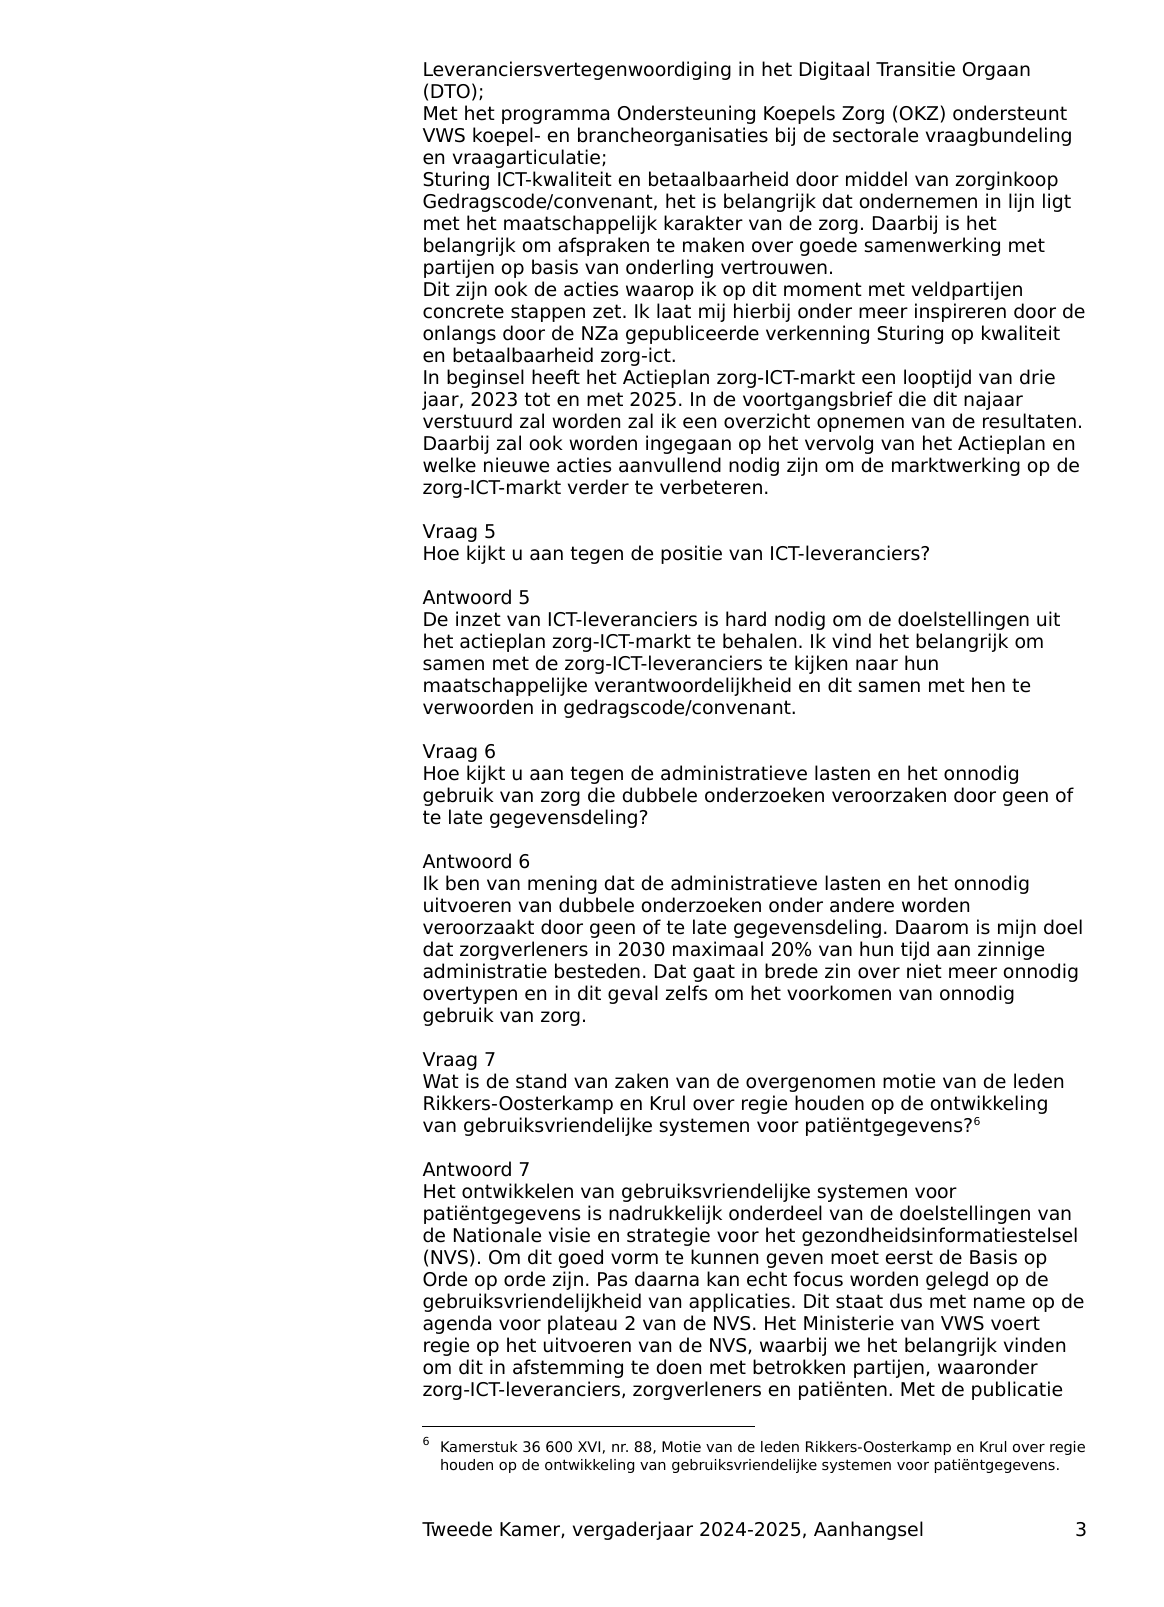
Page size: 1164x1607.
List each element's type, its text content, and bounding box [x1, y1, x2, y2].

text Met het programma Ondersteuning Koepels Zorg (OKZ) ondersteunt VWS koepel- en brancheorganisaties bij de sectorale vraagbundeling en vraagarticulatie; [422, 103, 1087, 169]
text Wat is de stand van zaken van de overgenomen motie van de leden Rikkers-Oosterkamp en Krul over regie houden op de ontwikkeling van gebruiksvriendelijke systemen voor patiëntgegevens? [422, 1071, 1087, 1137]
text In beginsel heeft het Actieplan zorg-ICT-markt een looptijd van drie jaar, 2023 tot en met 2025. In de voortgangsbrief die dit najaar verstuurd zal worden zal ik een overzicht opnemen van de resultaten. Daarbij zal ook worden ingegaan op het vervolg van het Actieplan en welke nieuwe acties aanvullend nodig zijn om de marktwerking op de zorg-ICT-markt verder te verbeteren. [422, 367, 1087, 499]
text Dit zijn ook de acties waarop ik op dit moment met veldpartijen concrete stappen zet. Ik laat mij hierbij onder meer inspireren door de onlangs door de NZa gepubliceerde verkenning Sturing op kwaliteit en betaalbaarheid zorg-ict. [422, 279, 1087, 367]
text Antwoord 5 [422, 587, 1087, 609]
text Hoe kijkt u aan tegen de positie van ICT-leveranciers? [422, 543, 1087, 565]
text Vraag 6 [422, 741, 1087, 763]
text De inzet van ICT-leveranciers is hard nodig om de doelstellingen uit het actieplan zorg-ICT-markt te behalen. Ik vind het belangrijk om samen met de zorg-ICT-leveranciers te kijken naar hun maatschappelijke verantwoordelijkheid en dit samen met hen te verwoorden in gedragscode/convenant. [422, 609, 1087, 719]
text Antwoord 7 [422, 1159, 1087, 1181]
text Antwoord 6 [422, 851, 1087, 873]
text Het ontwikkelen van gebruiksvriendelijke systemen voor patiëntgegevens is nadrukkelijk onderdeel van de doelstellingen van de Nationale visie en strategie voor het gezondheidsinformatiestelsel (NVS). Om dit goed vorm te kunnen geven moet eerst de Basis op Orde op orde zijn. Pas daarna kan echt focus worden gelegd op de gebruiksvriendelijkheid van applicaties. Dit staat dus met name op de agenda voor plateau 2 van de NVS. Het Ministerie van VWS voert regie op het uitvoeren van de NVS, waarbij we het belangrijk vinden om dit in afstemming te doen met betrokken partijen, waaronder zorg-ICT-leveranciers, zorgverleners en patiënten. Met de publicatie [422, 1181, 1087, 1401]
text Sturing ICT-kwaliteit en betaalbaarheid door middel van zorginkoop [422, 169, 1087, 191]
text Leveranciersvertegenwoordiging in het Digitaal Transitie Orgaan (DTO); [422, 59, 1087, 103]
text Hoe kijkt u aan tegen de administratieve lasten en het onnodig gebruik van zorg die dubbele onderzoeken veroorzaken door geen of te late gegevensdeling? [422, 763, 1087, 829]
text Vraag 7 [422, 1049, 1087, 1071]
text Vraag 5 [422, 521, 1087, 543]
text Ik ben van mening dat de administratieve lasten en het onnodig uitvoeren van dubbele onderzoeken onder andere worden veroorzaakt door geen of te late gegevensdeling. Daarom is mijn doel dat zorgverleners in 2030 maximaal 20% van hun tijd aan zinnige administratie besteden. Dat gaat in brede zin over niet meer onnodig overtypen en in dit geval zelfs om het voorkomen van onnodig gebruik van zorg. [422, 873, 1087, 1027]
text Gedragscode/convenant, het is belangrijk dat ondernemen in lijn ligt met het maatschappelijk karakter van de zorg. Daarbij is het belangrijk om afspraken te maken over goede samenwerking met partijen op basis van onderling vertrouwen. [422, 191, 1087, 279]
text Kamerstuk 36 600 XVI, nr. 88, Motie van de leden Rikkers-Oosterkamp en Krul over regie houden op de ontwikkeling van gebruiksvriendelijke systemen voor patiëntgegevens. [422, 1435, 1087, 1474]
